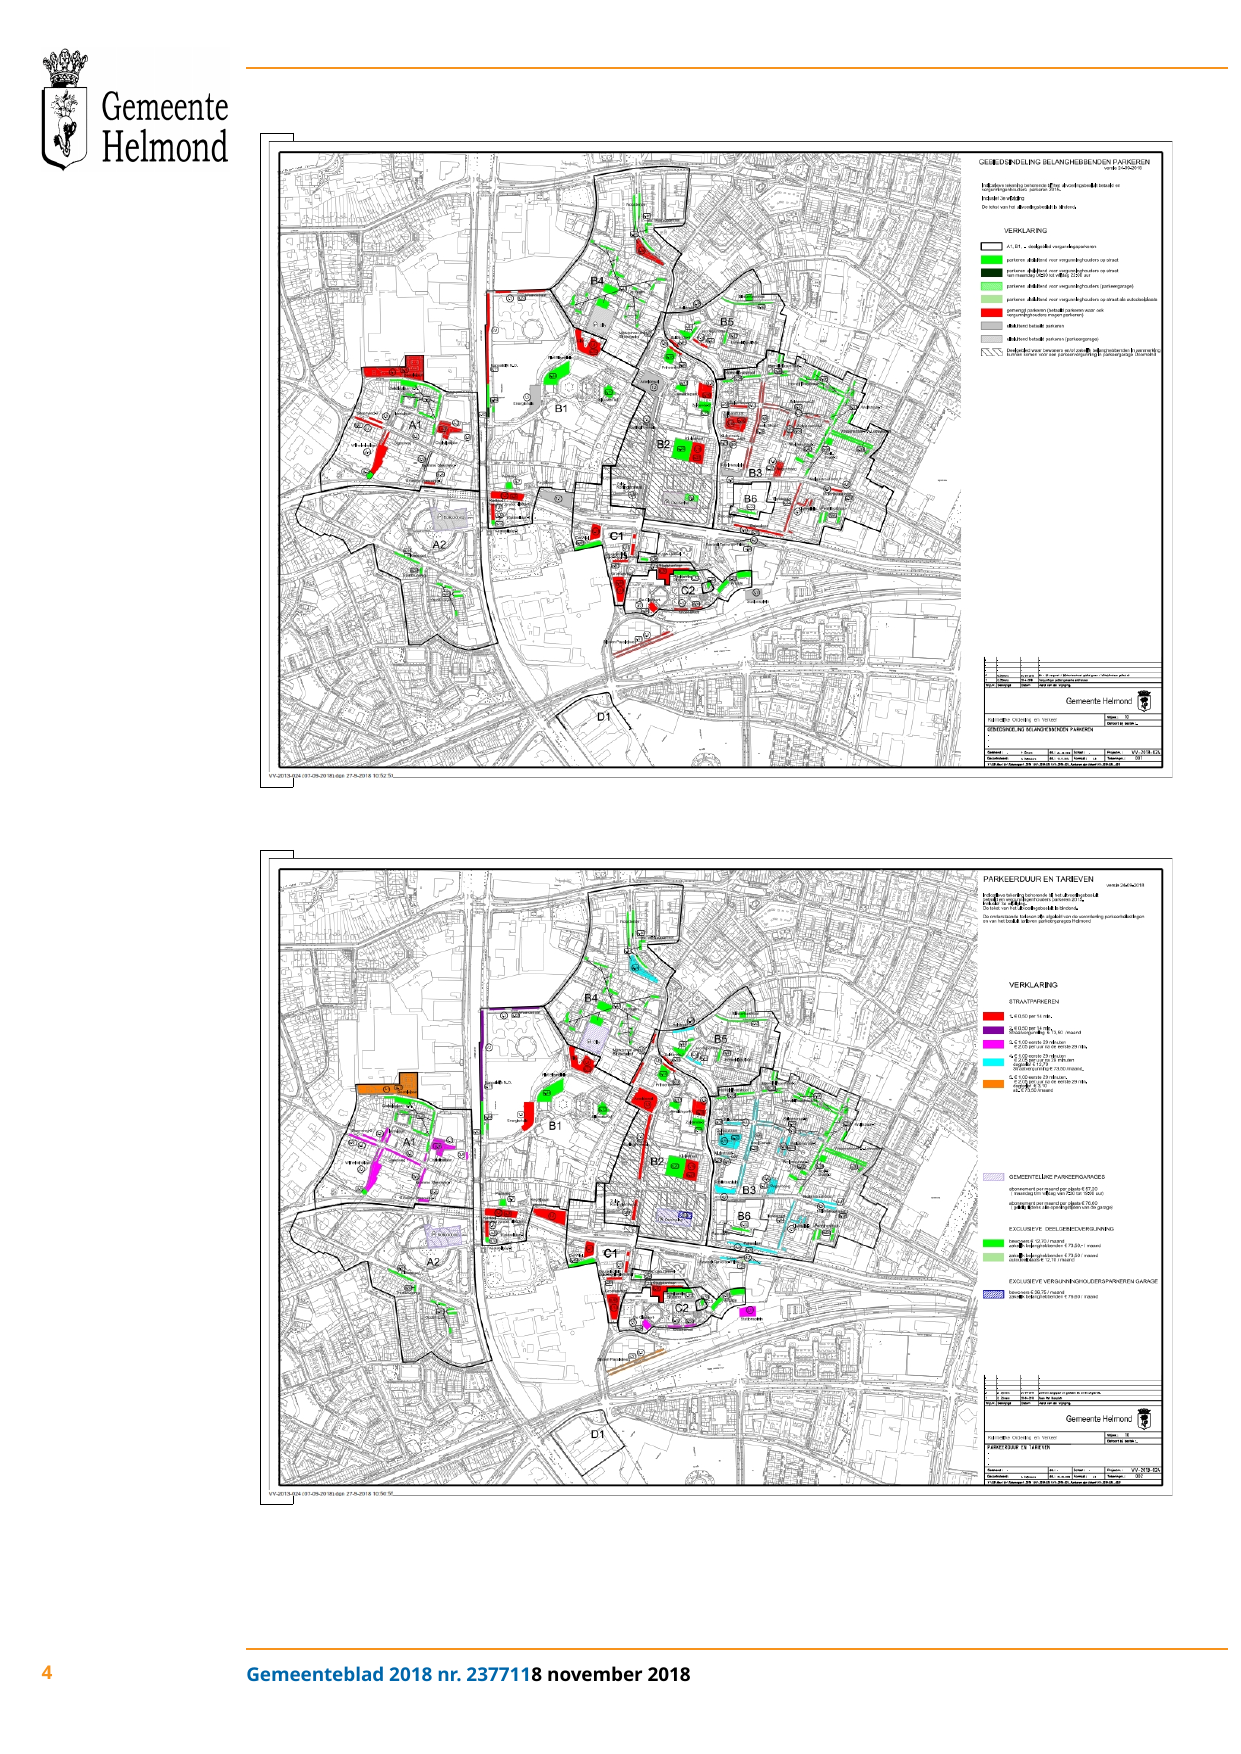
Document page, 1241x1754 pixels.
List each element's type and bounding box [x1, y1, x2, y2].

picture [268, 141, 1173, 778]
picture [268, 858, 1173, 1496]
picture [41, 47, 231, 172]
